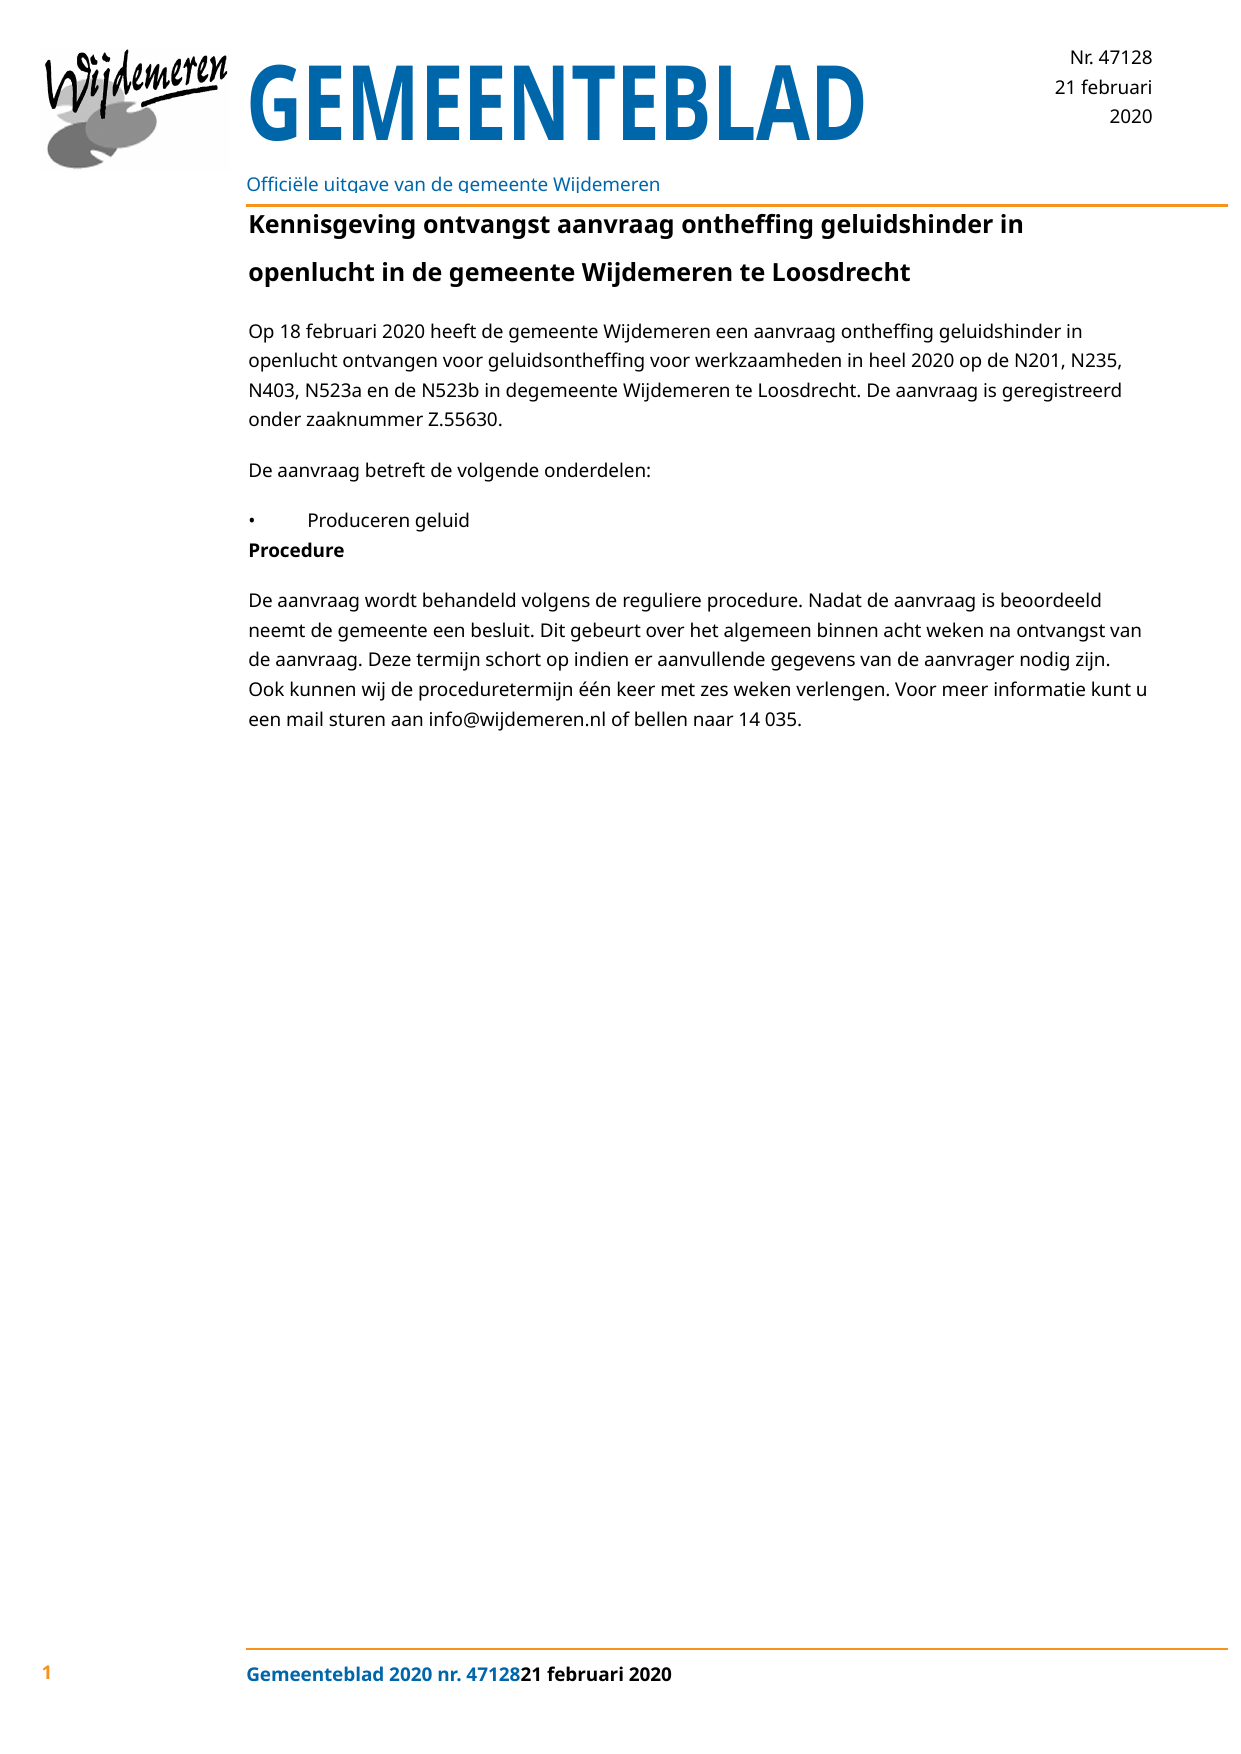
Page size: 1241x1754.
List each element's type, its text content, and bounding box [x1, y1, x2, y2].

picture [41, 47, 231, 172]
text Op 18 februari 2020 heeft de gemeente Wijdemeren een aanvraag ontheffing geluidshinder in openlucht ontvangen voor geluidsontheffing voor werkzaamheden in heel 2020 op de N201, N235, N403, N523a en de N523b in degemeente Wijdemeren te Loosdrecht. De aanvraag is geregistreerd onder zaaknummer Z.55630. [248, 318, 1152, 432]
text Kennisgeving ontvangst aanvraag ontheffing geluidshinder in openlucht in de gemeente Wijdemeren te Loosdrecht [248, 207, 1152, 288]
list Produceren geluid [248, 507, 1152, 533]
text De aanvraag betreft de volgende onderdelen: [248, 457, 1152, 483]
text De aanvraag wordt behandeld volgens de reguliere procedure. Nadat de aanvraag is beoordeeld neemt de gemeente een besluit. Dit gebeurt over het algemeen binnen acht weken na ontvangst van de aanvraag. Deze termijn schort op indien er aanvullende gegevens van de aanvrager nodig zijn. Ook kunnen wij de proceduretermijn één keer met zes weken verlengen. Voor meer informatie kunt u een mail sturen aan info@wijdemeren.nl of bellen naar 14 035. [248, 587, 1152, 732]
text Procedure [248, 537, 1152, 563]
